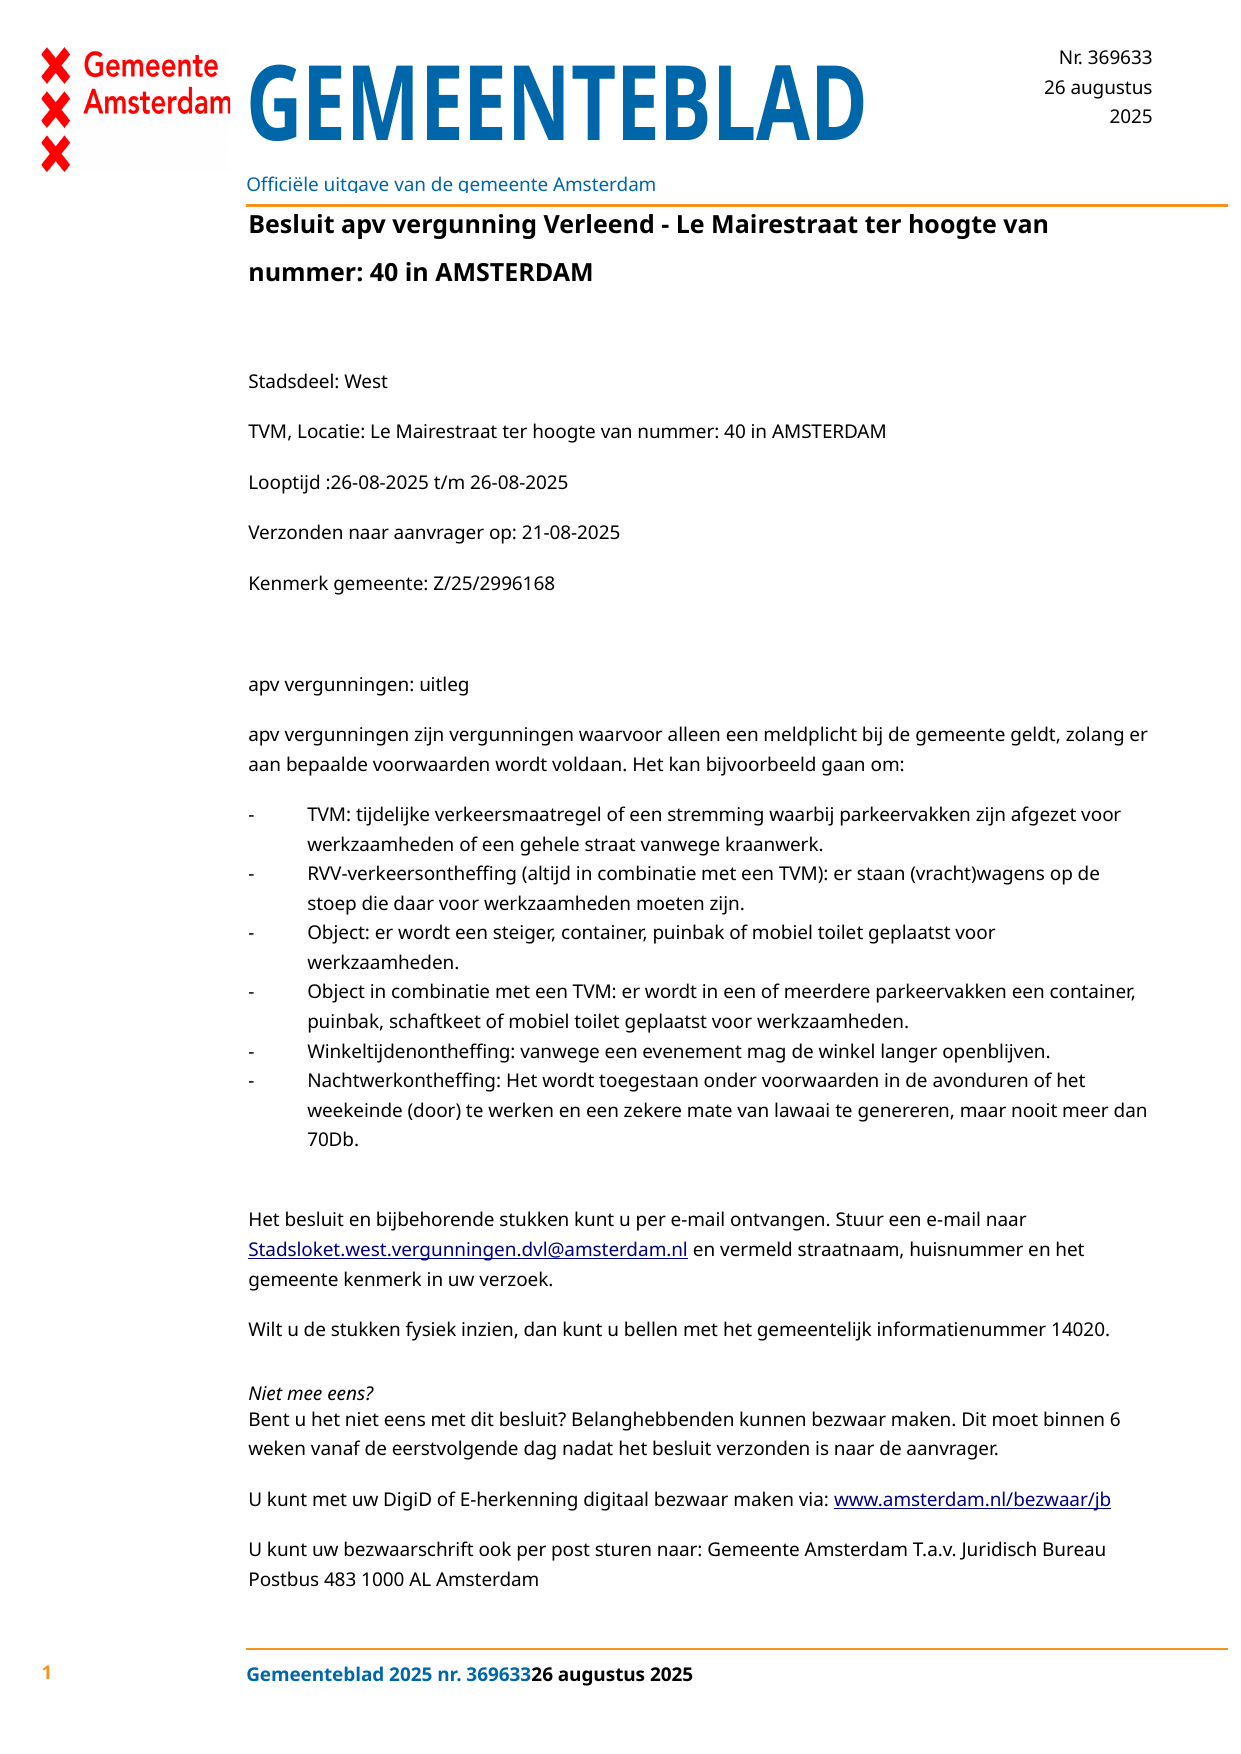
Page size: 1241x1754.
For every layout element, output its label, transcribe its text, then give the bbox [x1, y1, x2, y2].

text Bent u het niet eens met dit besluit? Belanghebbenden kunnen bezwaar maken. Dit moet binnen 6 weken vanaf de eerstvolgende dag nadat het besluit verzonden is naar de aanvrager. [248, 1406, 1152, 1461]
text Het besluit en bijbehorende stukken kunt u per e-mail ontvangen. Stuur een e-mail naar Stadsloket.west.vergunningen.dvl@amsterdam.nl en vermeld straatnaam, huisnummer en het gemeente kenmerk in uw verzoek. [248, 1207, 1152, 1292]
text U kunt met uw DigiD of E-herkenning digitaal bezwaar maken via: www.amsterdam.nl/bezwaar/jb [248, 1486, 1152, 1512]
text Verzonden naar aanvrager op: 21-08-2025 [248, 519, 1152, 545]
list Object in combinatie met een TVM: er wordt in een of meerdere parkeervakken een container, puinbak, schaftkeet of mobiel toilet geplaatst voor werkzaamheden. [248, 979, 1152, 1034]
text Niet mee eens? [248, 1380, 1152, 1406]
text U kunt uw bezwaarschrift ook per post sturen naar: Gemeente Amsterdam T.a.v. Juridisch Bureau Postbus 483 1000 AL Amsterdam [248, 1536, 1152, 1592]
text Looptijd :26-08-2025 t/m 26-08-2025 [248, 469, 1152, 495]
list Object: er wordt een steiger, container, puinbak of mobiel toilet geplaatst voor werkzaamheden. [248, 919, 1152, 975]
text TVM, Locatie: Le Mairestraat ter hoogte van nummer: 40 in AMSTERDAM [248, 419, 1152, 444]
text Stadsdeel: West [248, 368, 1152, 394]
text Besluit apv vergunning Verleend - Le Mairestraat ter hoogte van nummer: 40 in AMSTERDAM [248, 207, 1152, 288]
list Nachtwerkontheffing: Het wordt toegestaan onder voorwaarden in de avonduren of het weekeinde (door) te werken en een zekere mate van lawaai te genereren, maar nooit meer dan 70Db. [248, 1067, 1152, 1152]
text apv vergunningen zijn vergunningen waarvoor alleen een meldplicht bij de gemeente geldt, zolang er aan bepaalde voorwaarden wordt voldaan. Het kan bijvoorbeeld gaan om: [248, 721, 1152, 777]
text apv vergunningen: uitleg [248, 671, 1152, 697]
text Kenmerk gemeente: Z/25/2996168 [248, 570, 1152, 596]
picture [41, 47, 231, 172]
list Winkeltijdenontheffing: vanwege een evenement mag de winkel langer openblijven. [248, 1038, 1152, 1064]
list RVV-verkeersontheffing (altijd in combinatie met een TVM): er staan (vracht)wagens op de stoep die daar voor werkzaamheden moeten zijn. [248, 860, 1152, 916]
list TVM: tijdelijke verkeersmaatregel of een stremming waarbij parkeervakken zijn afgezet voor werkzaamheden of een gehele straat vanwege kraanwerk. [248, 801, 1152, 857]
text Wilt u de stukken fysiek inzien, dan kunt u bellen met het gemeentelijk informatienummer 14020. [248, 1316, 1152, 1342]
